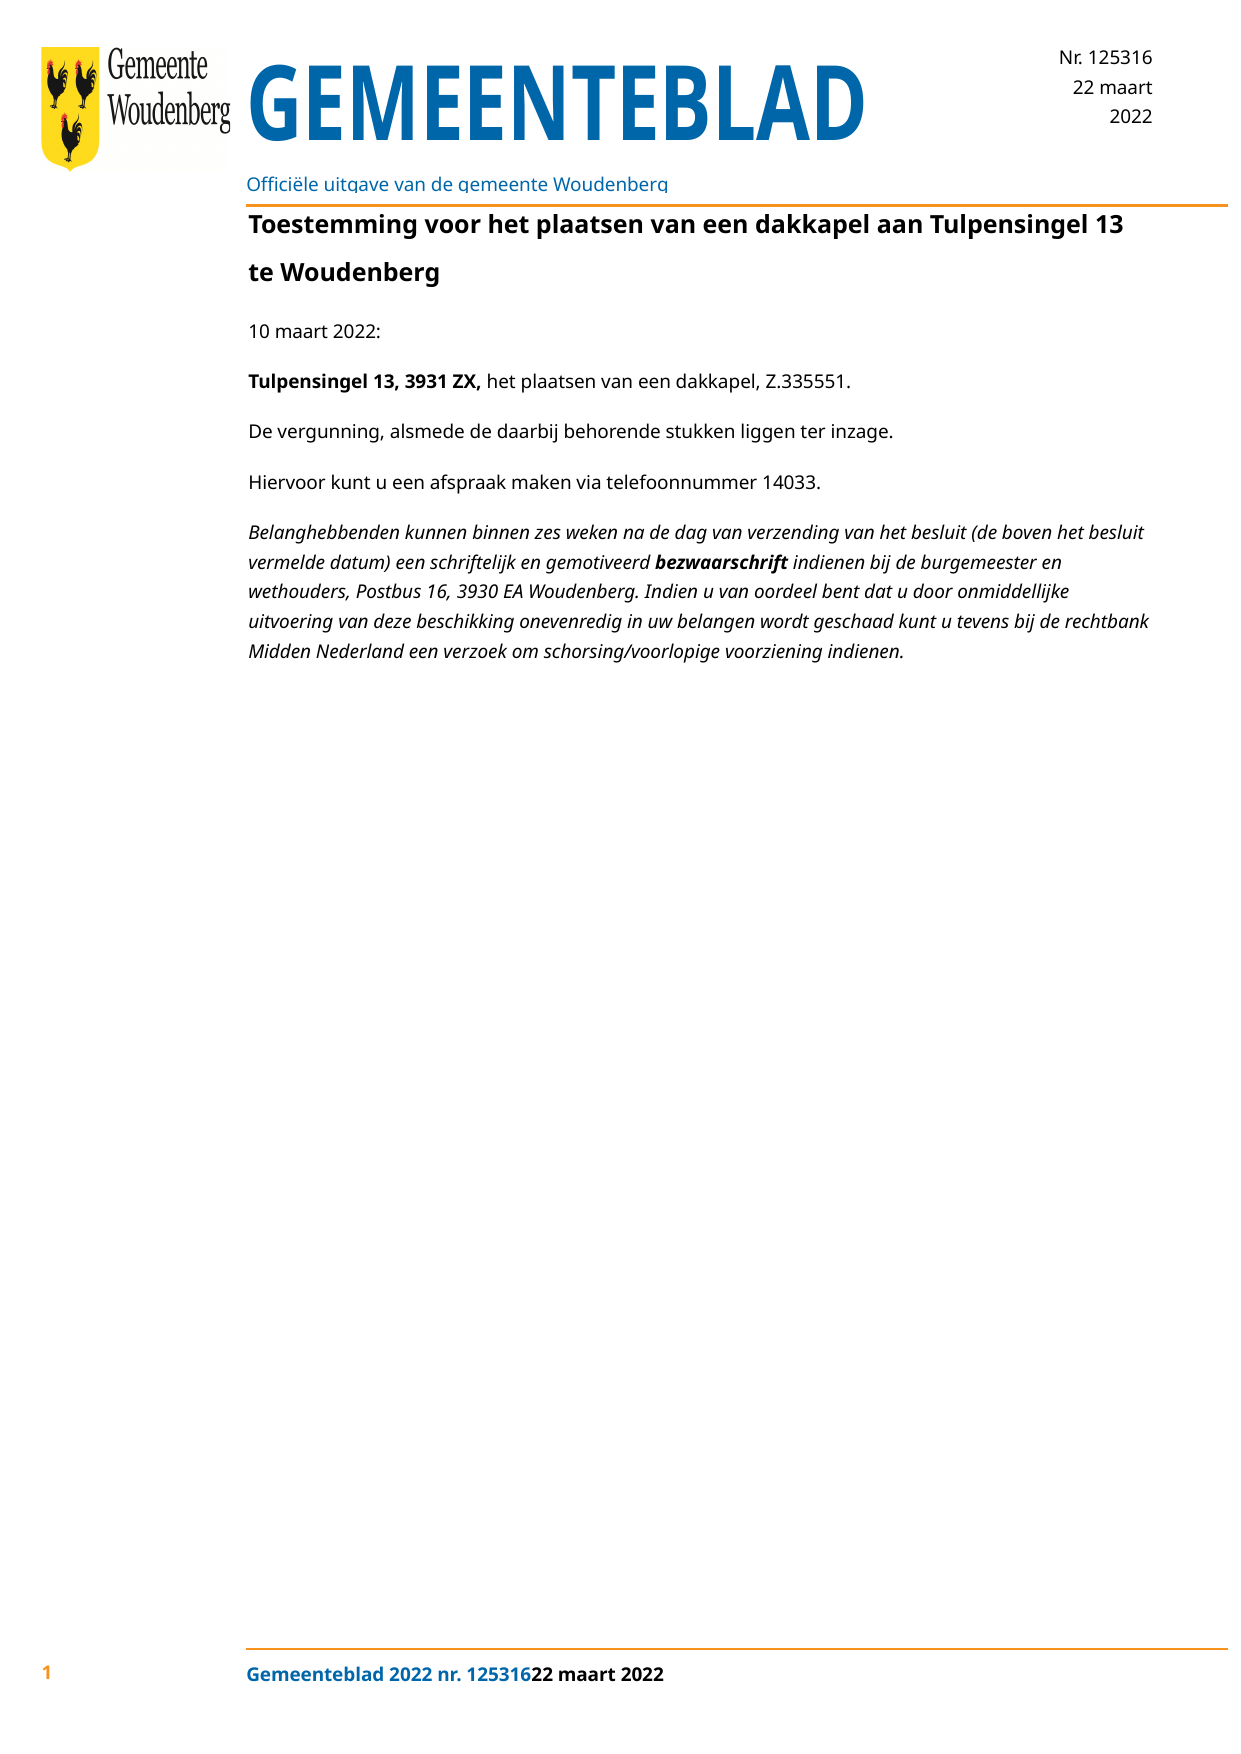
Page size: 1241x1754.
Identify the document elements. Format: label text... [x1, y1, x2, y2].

text Toestemming voor het plaatsen van een dakkapel aan Tulpensingel 13 te Woudenberg [248, 207, 1152, 288]
text Belanghebbenden kunnen binnen zes weken na de dag van verzending van het besluit (de boven het besluit vermelde datum) een schriftelijk en gemotiveerd bezwaarschrift indienen bij de burgemeester en wethouders, Postbus 16, 3930 EA Woudenberg. Indien u van oordeel bent dat u door onmiddellijke uitvoering van deze beschikking onevenredig in uw belangen wordt geschaad kunt u tevens bij de rechtbank Midden Nederland een verzoek om schorsing/voorlopige voorziening indienen. [248, 519, 1152, 664]
picture [41, 47, 231, 172]
text 10 maart 2022: [248, 318, 1152, 344]
text Hiervoor kunt u een afspraak maken via telefoonnummer 14033. [248, 469, 1152, 495]
text De vergunning, alsmede de daarbij behorende stukken liggen ter inzage. [248, 419, 1152, 444]
text Tulpensingel 13, 3931 ZX, het plaatsen van een dakkapel, Z.335551. [248, 368, 1152, 394]
